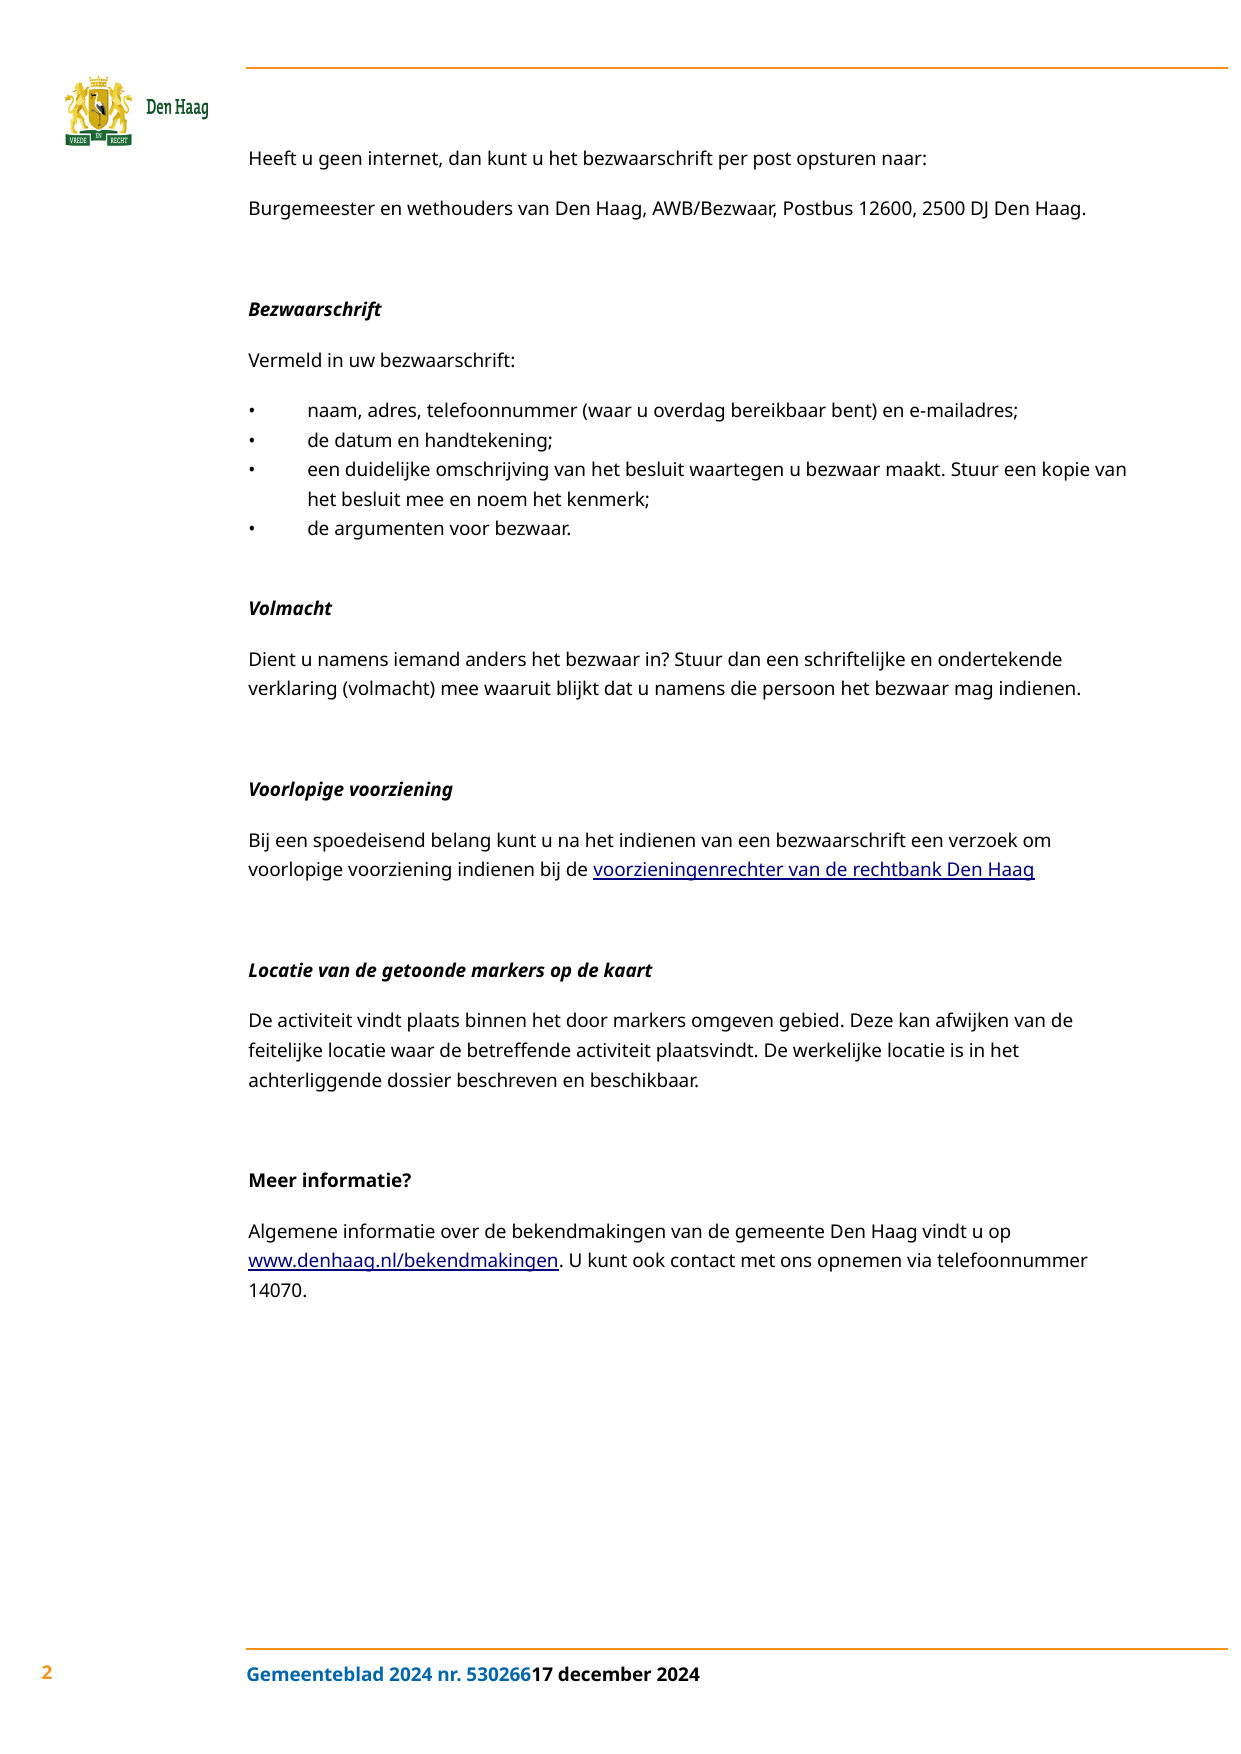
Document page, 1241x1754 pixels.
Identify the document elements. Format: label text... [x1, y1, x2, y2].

text Bij een spoedeisend belang kunt u na het indienen van een bezwaarschrift een verzoek om voorlopige voorziening indienen bij de voorzieningenrechter van de rechtbank Den Haag [248, 827, 1152, 882]
list een duidelijke omschrijving van het besluit waartegen u bezwaar maakt. Stuur een kopie van het besluit mee en noem het kenmerk; [248, 456, 1152, 512]
list de argumenten voor bezwaar. [248, 516, 1152, 541]
text Volmacht [248, 596, 1152, 621]
text Bezwaarschrift [248, 296, 1152, 322]
list de datum en handtekening; [248, 427, 1152, 453]
text Dient u namens iemand anders het bezwaar in? Stuur dan een schriftelijke en ondertekende verklaring (volmacht) mee waaruit blijkt dat u namens die persoon het bezwaar mag indienen. [248, 646, 1152, 701]
text Burgemeester en wethouders van Den Haag, AWB/Bezwaar, Postbus 12600, 2500 DJ Den Haag. [248, 196, 1152, 221]
list naam, adres, telefoonnummer (waar u overdag bereikbaar bent) en e-mailadres; [248, 397, 1152, 423]
text Meer informatie? [248, 1168, 1152, 1193]
text Algemene informatie over de bekendmakingen van de gemeente Den Haag vindt u op www.denhaag.nl/bekendmakingen. U kunt ook contact met ons opnemen via telefoonnummer 14070. [248, 1218, 1152, 1303]
text Locatie van de getoonde markers op de kaart [248, 957, 1152, 983]
picture [41, 47, 231, 172]
text Vermeld in uw bezwaarschrift: [248, 347, 1152, 373]
text Voorlopige voorziening [248, 776, 1152, 802]
text De activiteit vindt plaats binnen het door markers omgeven gebied. Deze kan afwijken van de feitelijke locatie waar de betreffende activiteit plaatsvindt. De werkelijke locatie is in het achterliggende dossier beschreven en beschikbaar. [248, 1008, 1152, 1093]
text Heeft u geen internet, dan kunt u het bezwaarschrift per post opsturen naar: [248, 145, 1152, 171]
